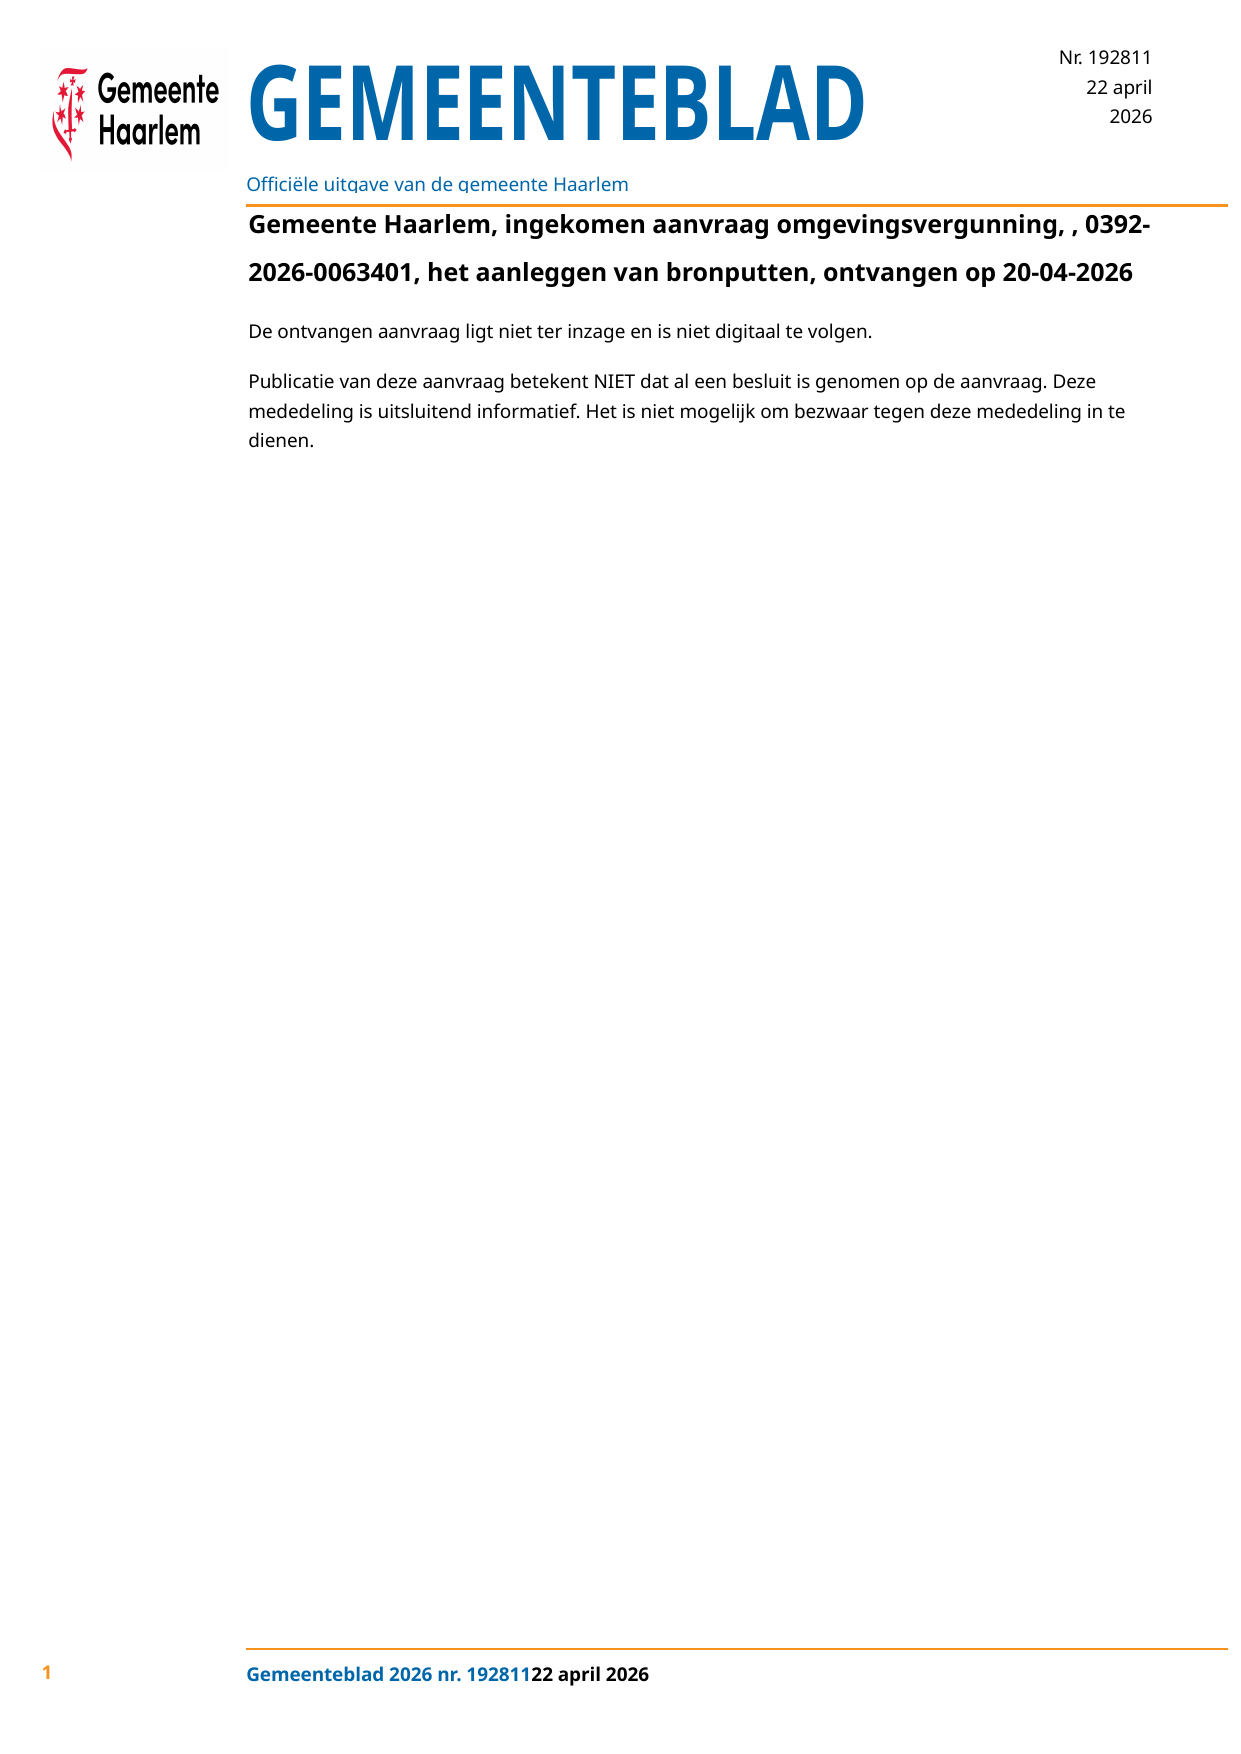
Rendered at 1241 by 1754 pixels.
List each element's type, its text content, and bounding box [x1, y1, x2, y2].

text Publicatie van deze aanvraag betekent NIET dat al een besluit is genomen op de aanvraag. Deze mededeling is uitsluitend informatief. Het is niet mogelijk om bezwaar tegen deze mededeling in te dienen. [248, 368, 1152, 453]
text De ontvangen aanvraag ligt niet ter inzage en is niet digitaal te volgen. [248, 318, 1152, 344]
picture [41, 47, 231, 172]
text Gemeente Haarlem, ingekomen aanvraag omgevingsvergunning, , 0392-2026-0063401, het aanleggen van bronputten, ontvangen op 20-04-2026 [248, 207, 1152, 288]
